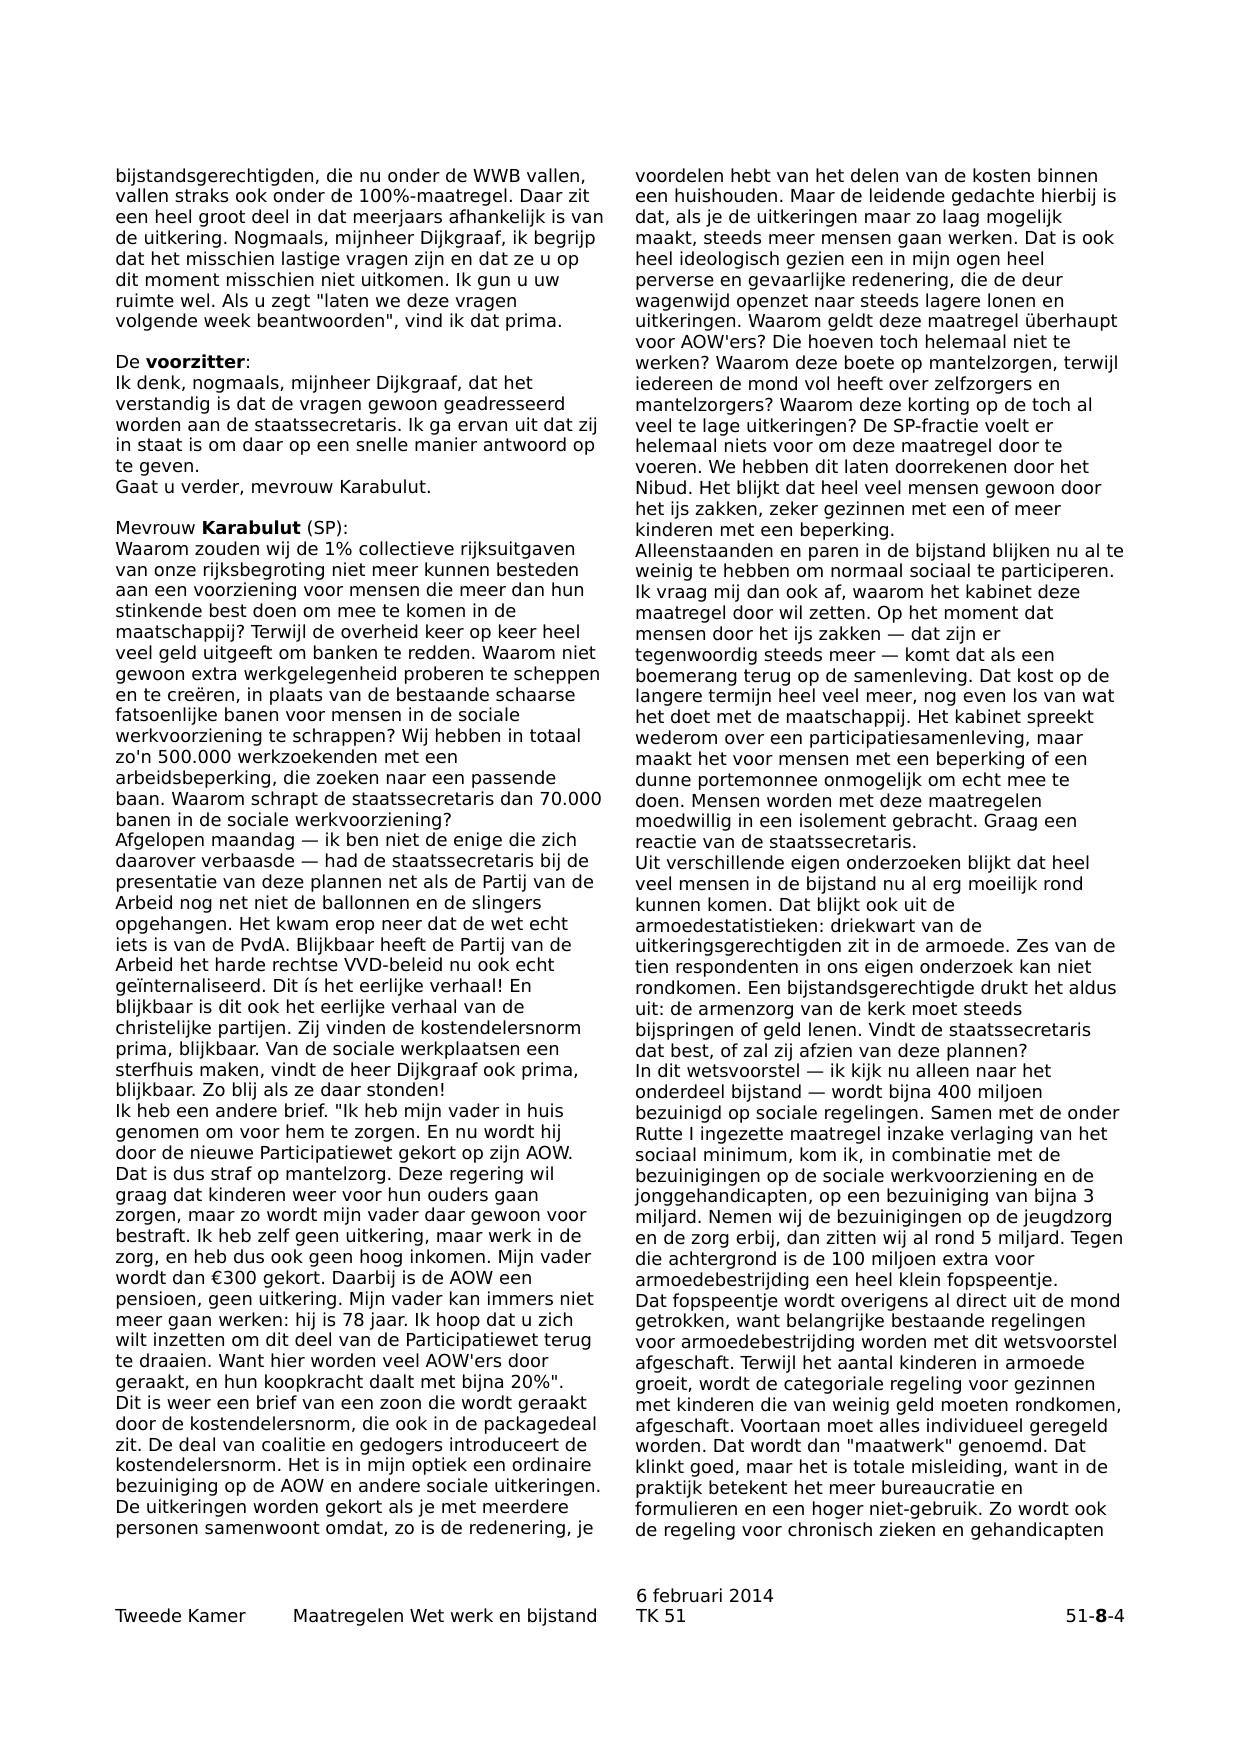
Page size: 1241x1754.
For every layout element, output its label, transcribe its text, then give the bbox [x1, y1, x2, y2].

text Ik denk, nogmaals, mijnheer Dijkgraaf, dat het verstandig is dat de vragen gewoon geadresseerd worden aan de staatssecretaris. Ik ga ervan uit dat zij in staat is om daar op een snelle manier antwoord op te geven. [115, 373, 605, 477]
text Mevrouw Karabulut (SP): [115, 518, 605, 538]
text bijstandsgerechtigden, die nu onder de WWB vallen, vallen straks ook onder de 100%-maatregel. Daar zit een heel groot deel in dat meerjaars afhankelijk is van de uitkering. Nogmaals, mijnheer Dijkgraaf, ik begrijp dat het misschien lastige vragen zijn en dat ze u op dit moment misschien niet uitkomen. Ik gun u uw ruimte wel. Als u zegt "laten we deze vragen volgende week beantwoorden", vind ik dat prima. [115, 165, 605, 332]
text Ik heb een andere brief. "Ik heb mijn vader in huis genomen om voor hem te zorgen. En nu wordt hij door de nieuwe Participatiewet gekort op zijn AOW. Dat is dus straf op mantelzorg. Deze regering wil graag dat kinderen weer voor hun ouders gaan zorgen, maar zo wordt mijn vader daar gewoon voor bestraft. Ik heb zelf geen uitkering, maar werk in de zorg, en heb dus ook geen hoog inkomen. Mijn vader wordt dan €300 gekort. Daarbij is de AOW een pensioen, geen uitkering. Mijn vader kan immers niet meer gaan werken: hij is 78 jaar. Ik hoop dat u zich wilt inzetten om dit deel van de Participatiewet terug te draaien. Want hier worden veel AOW'ers door geraakt, en hun koopkracht daalt met bijna 20%". [115, 1101, 605, 1393]
text Waarom zouden wij de 1% collectieve rijksuitgaven van onze rijksbegroting niet meer kunnen besteden aan een voorziening voor mensen die meer dan hun stinkende best doen om mee te komen in de maatschappij? Terwijl de overheid keer op keer heel veel geld uitgeeft om banken te redden. Waarom niet gewoon extra werkgelegenheid proberen te scheppen en te creëren, in plaats van de bestaande schaarse fatsoenlijke banen voor mensen in de sociale werkvoorziening te schrappen? Wij hebben in totaal zo'n 500.000 werkzoekenden met een arbeidsbeperking, die zoeken naar een passende baan. Waarom schrapt de staatssecretaris dan 70.000 banen in de sociale werkvoorziening? [115, 538, 605, 830]
text Alleenstaanden en paren in de bijstand blijken nu al te weinig te hebben om normaal sociaal te participeren. Ik vraag mij dan ook af, waarom het kabinet deze maatregel door wil zetten. Op het moment dat mensen door het ijs zakken — dat zijn er tegenwoordig steeds meer — komt dat als een boemerang terug op de samenleving. Dat kost op de langere termijn heel veel meer, nog even los van wat het doet met de maatschappij. Het kabinet spreekt wederom over een participatiesamenleving, maar maakt het voor mensen met een beperking of een dunne portemonnee onmogelijk om echt mee te doen. Mensen worden met deze maatregelen moedwillig in een isolement gebracht. Graag een reactie van de staatssecretaris. [635, 540, 1125, 853]
text voordelen hebt van het delen van de kosten binnen een huishouden. Maar de leidende gedachte hierbij is dat, als je de uitkeringen maar zo laag mogelijk maakt, steeds meer mensen gaan werken. Dat is ook heel ideologisch gezien een in mijn ogen heel perverse en gevaarlijke redenering, die de deur wagenwijd openzet naar steeds lagere lonen en uitkeringen. Waarom geldt deze maatregel überhaupt voor AOW'ers? Die hoeven toch helemaal niet te werken? Waarom deze boete op mantelzorgen, terwijl iedereen de mond vol heeft over zelfzorgers en mantelzorgers? Waarom deze korting op de toch al veel te lage uitkeringen? De SP-fractie voelt er helemaal niets voor om deze maatregel door te voeren. We hebben dit laten doorrekenen door het Nibud. Het blijkt dat heel veel mensen gewoon door het ijs zakken, zeker gezinnen met een of meer kinderen met een beperking. [635, 165, 1125, 540]
text Afgelopen maandag — ik ben niet de enige die zich daarover verbaasde — had de staatssecretaris bij de presentatie van deze plannen net als de Partij van de Arbeid nog net niet de ballonnen en de slingers opgehangen. Het kwam erop neer dat de wet echt iets is van de PvdA. Blijkbaar heeft de Partij van de Arbeid het harde rechtse VVD-beleid nu ook echt geïnternaliseerd. Dit ís het eerlijke verhaal! En blijkbaar is dit ook het eerlijke verhaal van de christelijke partijen. Zij vinden de kostendelersnorm prima, blijkbaar. Van de sociale werkplaatsen een sterfhuis maken, vindt de heer Dijkgraaf ook prima, blijkbaar. Zo blij als ze daar stonden! [115, 830, 605, 1101]
text Dat fopspeentje wordt overigens al direct uit de mond getrokken, want belangrijke bestaande regelingen voor armoedebestrijding worden met dit wetsvoorstel afgeschaft. Terwijl het aantal kinderen in armoede groeit, wordt de categoriale regeling voor gezinnen met kinderen die van weinig geld moeten rondkomen, afgeschaft. Voortaan moet alles individueel geregeld worden. Dat wordt dan "maatwerk" genoemd. Dat klinkt goed, maar het is totale misleiding, want in de praktijk betekent het meer bureaucratie en formulieren en een hoger niet-gebruik. Zo wordt ook de regeling voor chronisch zieken en gehandicapten [635, 1290, 1125, 1540]
text Gaat u verder, mevrouw Karabulut. [115, 477, 605, 498]
text Dit is weer een brief van een zoon die wordt geraakt door de kostendelersnorm, die ook in de packagedeal zit. De deal van coalitie en gedogers introduceert de kostendelersnorm. Het is in mijn optiek een ordinaire bezuiniging op de AOW en andere sociale uitkeringen. De uitkeringen worden gekort als je met meerdere personen samenwoont omdat, zo is de redenering, je [115, 1393, 605, 1538]
text In dit wetsvoorstel — ik kijk nu alleen naar het onderdeel bijstand — wordt bijna 400 miljoen bezuinigd op sociale regelingen. Samen met de onder Rutte I ingezette maatregel inzake verlaging van het sociaal minimum, kom ik, in combinatie met de bezuinigingen op de sociale werkvoorziening en de jonggehandicapten, op een bezuiniging van bijna 3 miljard. Nemen wij de bezuinigingen op de jeugdzorg en de zorg erbij, dan zitten wij al rond 5 miljard. Tegen die achtergrond is de 100 miljoen extra voor armoedebestrijding een heel klein fopspeentje. [635, 1061, 1125, 1290]
text Uit verschillende eigen onderzoeken blijkt dat heel veel mensen in de bijstand nu al erg moeilijk rond kunnen komen. Dat blijkt ook uit de armoedestatistieken: driekwart van de uitkeringsgerechtigden zit in de armoede. Zes van de tien respondenten in ons eigen onderzoek kan niet rondkomen. Een bijstandsgerechtigde drukt het aldus uit: de armenzorg van de kerk moet steeds bijspringen of geld lenen. Vindt de staatssecretaris dat best, of zal zij afzien van deze plannen? [635, 853, 1125, 1061]
text De voorzitter: [115, 352, 605, 373]
